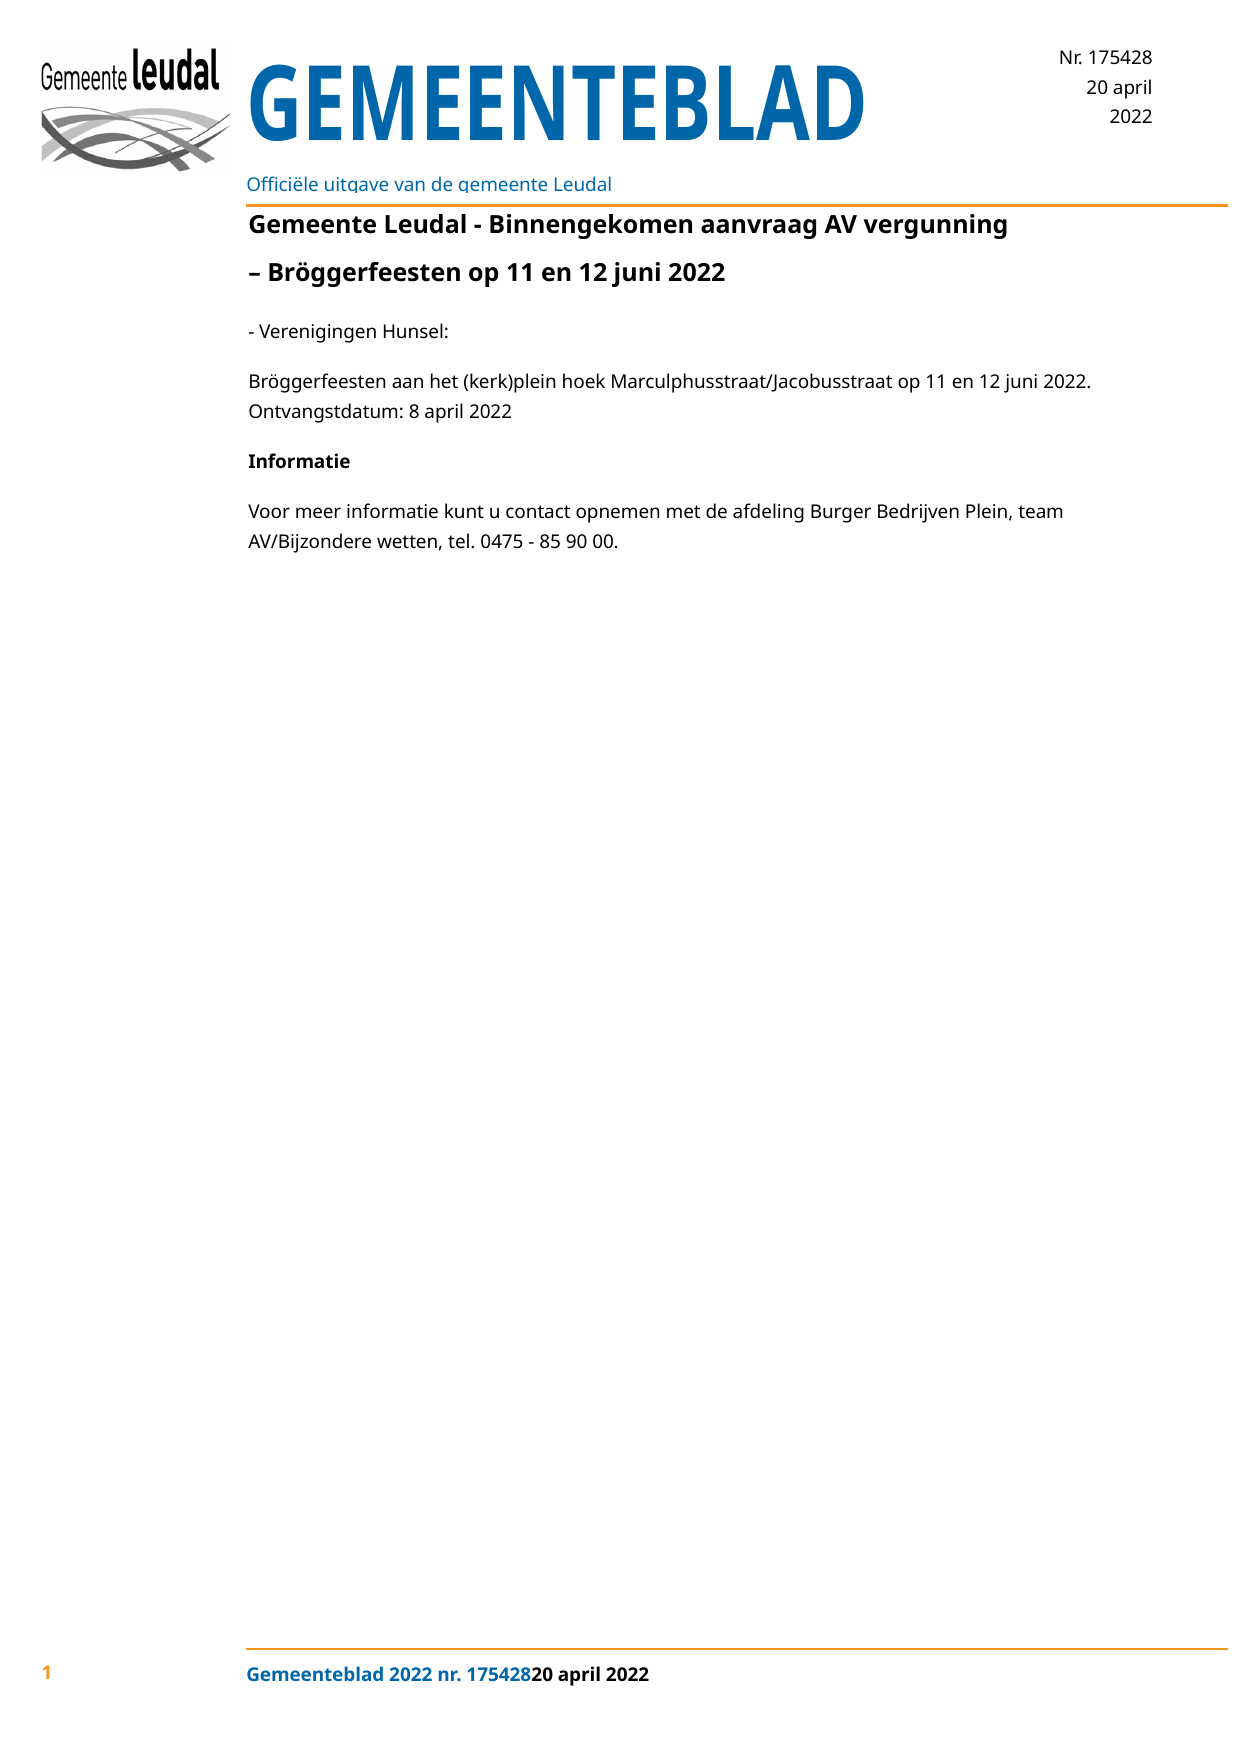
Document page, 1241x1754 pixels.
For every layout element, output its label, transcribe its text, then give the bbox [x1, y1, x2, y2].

text Gemeente Leudal - Binnengekomen aanvraag AV vergunning – Bröggerfeesten op 11 en 12 juni 2022 [248, 207, 1152, 288]
text Informatie [248, 448, 1152, 474]
text Bröggerfeesten aan het (kerk)plein hoek Marculphusstraat/Jacobusstraat op 11 en 12 juni 2022. Ontvangstdatum: 8 april 2022 [248, 368, 1152, 424]
text - Verenigingen Hunsel: [248, 318, 1152, 344]
text Voor meer informatie kunt u contact opnemen met de afdeling Burger Bedrijven Plein, team AV/Bijzondere wetten, tel. 0475 - 85 90 00. [248, 499, 1152, 554]
picture [41, 47, 231, 172]
